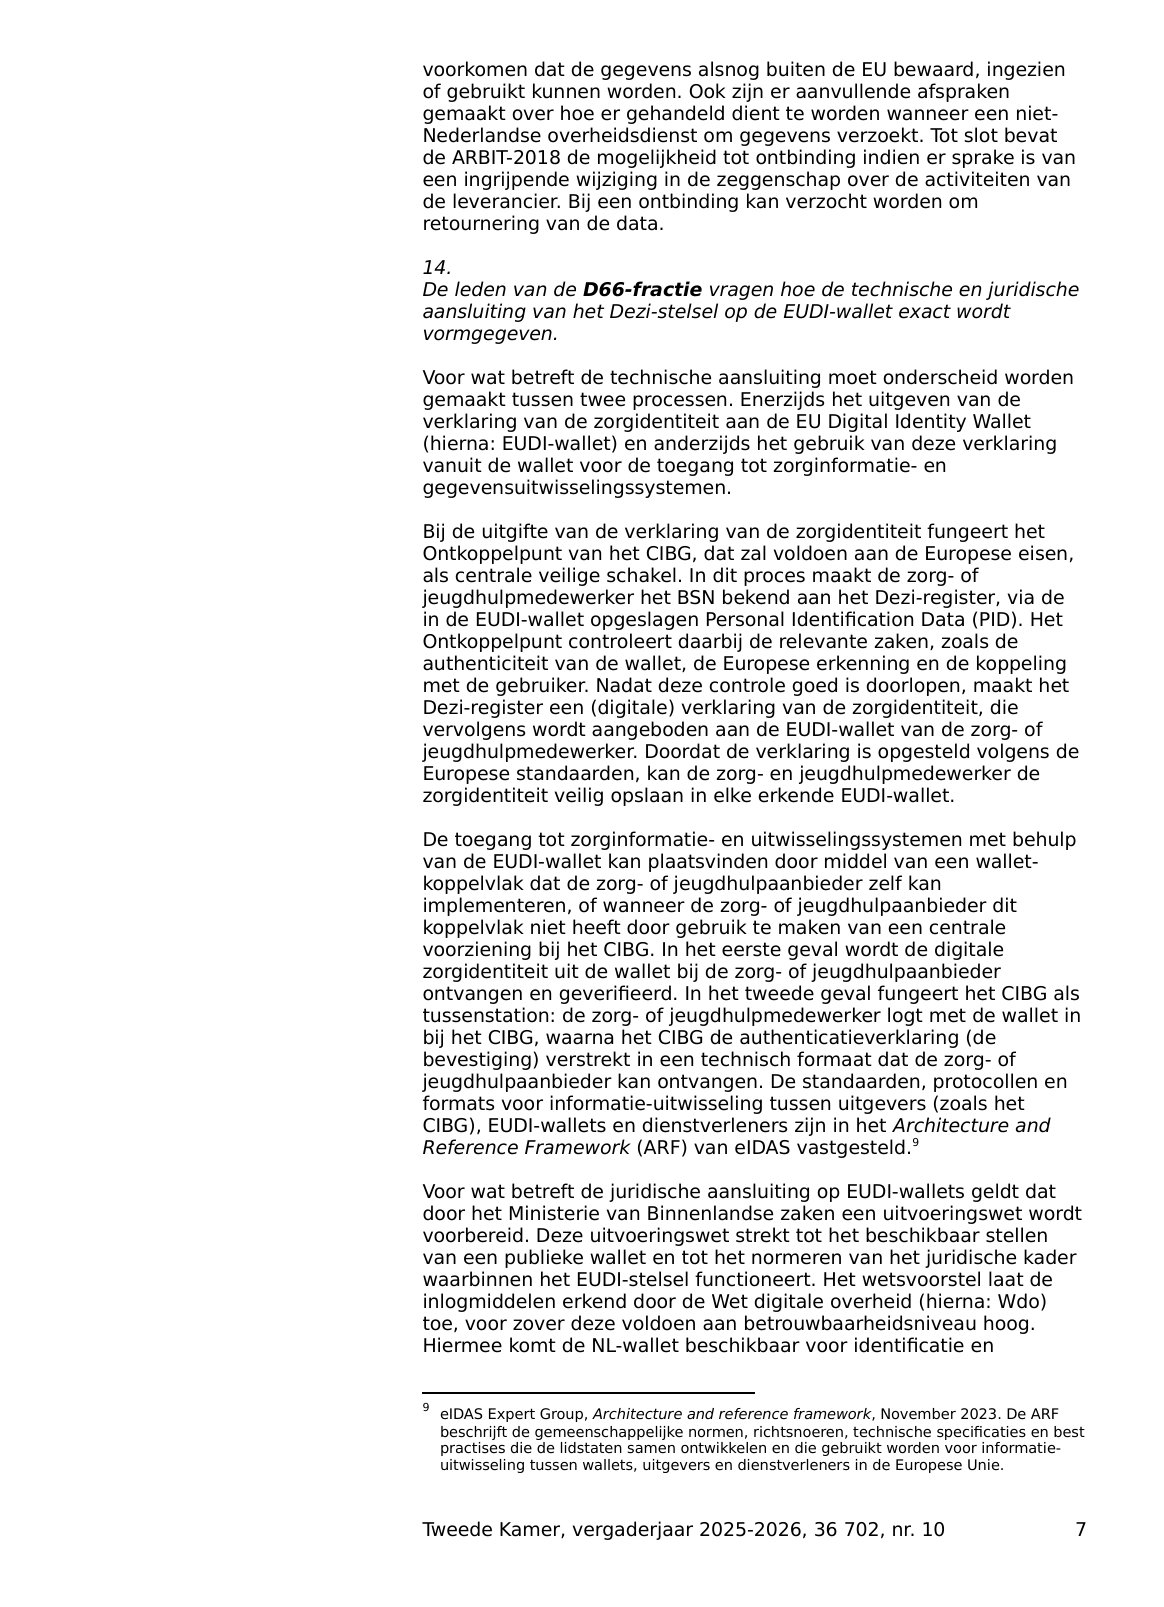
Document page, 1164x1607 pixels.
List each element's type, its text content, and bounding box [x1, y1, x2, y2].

text De leden van de D66-fractie vragen hoe de technische en juridische aansluiting van het Dezi-stelsel op de EUDI-wallet exact wordt vormgegeven. [422, 279, 1087, 345]
text Bij de uitgifte van de verklaring van de zorgidentiteit fungeert het Ontkoppelpunt van het CIBG, dat zal voldoen aan de Europese eisen, als centrale veilige schakel. In dit proces maakt de zorg- of jeugdhulpmedewerker het BSN bekend aan het Dezi-register, via de in de EUDI-wallet opgeslagen Personal Identification Data (PID). Het Ontkoppelpunt controleert daarbij de relevante zaken, zoals de authenticiteit van de wallet, de Europese erkenning en de koppeling met de gebruiker. Nadat deze controle goed is doorlopen, maakt het Dezi-register een (digitale) verklaring van de zorgidentiteit, die vervolgens wordt aangeboden aan de EUDI-wallet van de zorg- of jeugdhulpmedewerker. Doordat de verklaring is opgesteld volgens de Europese standaarden, kan de zorg- en jeugdhulpmedewerker de zorgidentiteit veilig opslaan in elke erkende EUDI-wallet. [422, 521, 1087, 807]
text voorkomen dat de gegevens alsnog buiten de EU bewaard, ingezien of gebruikt kunnen worden. Ook zijn er aanvullende afspraken gemaakt over hoe er gehandeld dient te worden wanneer een niet-Nederlandse overheidsdienst om gegevens verzoekt. Tot slot bevat de ARBIT-2018 de mogelijkheid tot ontbinding indien er sprake is van een ingrijpende wijziging in de zeggenschap over de activiteiten van de leverancier. Bij een ontbinding kan verzocht worden om retournering van de data. [422, 59, 1087, 235]
text 14. [422, 257, 1087, 279]
text Voor wat betreft de juridische aansluiting op EUDI-wallets geldt dat door het Ministerie van Binnenlandse zaken een uitvoeringswet wordt voorbereid. Deze uitvoeringswet strekt tot het beschikbaar stellen van een publieke wallet en tot het normeren van het juridische kader waarbinnen het EUDI-stelsel functioneert. Het wetsvoorstel laat de inlogmiddelen erkend door de Wet digitale overheid (hierna: Wdo) toe, voor zover deze voldoen aan betrouwbaarheidsniveau hoog. Hiermee komt de NL-wallet beschikbaar voor identificatie en [422, 1181, 1087, 1357]
text eIDAS Expert Group, Architecture and reference framework, November 2023. De ARF beschrijft de gemeenschappelijke normen, richtsnoeren, technische specificaties en best practises die de lidstaten samen ontwikkelen en die gebruikt worden voor informatie-uitwisseling tussen wallets, uitgevers en dienstverleners in de Europese Unie. [422, 1402, 1087, 1474]
text De toegang tot zorginformatie- en uitwisselingssystemen met behulp van de EUDI-wallet kan plaatsvinden door middel van een wallet-koppelvlak dat de zorg- of jeugdhulpaanbieder zelf kan implementeren, of wanneer de zorg- of jeugdhulpaanbieder dit koppelvlak niet heeft door gebruik te maken van een centrale voorziening bij het CIBG. In het eerste geval wordt de digitale zorgidentiteit uit de wallet bij de zorg- of jeugdhulpaanbieder ontvangen en geverifieerd. In het tweede geval fungeert het CIBG als tussenstation: de zorg- of jeugdhulpmedewerker logt met de wallet in bij het CIBG, waarna het CIBG de authenticatieverklaring (de bevestiging) verstrekt in een technisch formaat dat de zorg- of jeugdhulpaanbieder kan ontvangen. De standaarden, protocollen en formats voor informatie-uitwisseling tussen uitgevers (zoals het CIBG), EUDI-wallets en dienstverleners zijn in het Architecture and Reference Framework (ARF) van eIDAS vastgesteld. [422, 829, 1087, 1159]
text Voor wat betreft de technische aansluiting moet onderscheid worden gemaakt tussen twee processen. Enerzijds het uitgeven van de verklaring van de zorgidentiteit aan de EU Digital Identity Wallet (hierna: EUDI-wallet) en anderzijds het gebruik van deze verklaring vanuit de wallet voor de toegang tot zorginformatie- en gegevensuitwisselingssystemen. [422, 367, 1087, 499]
